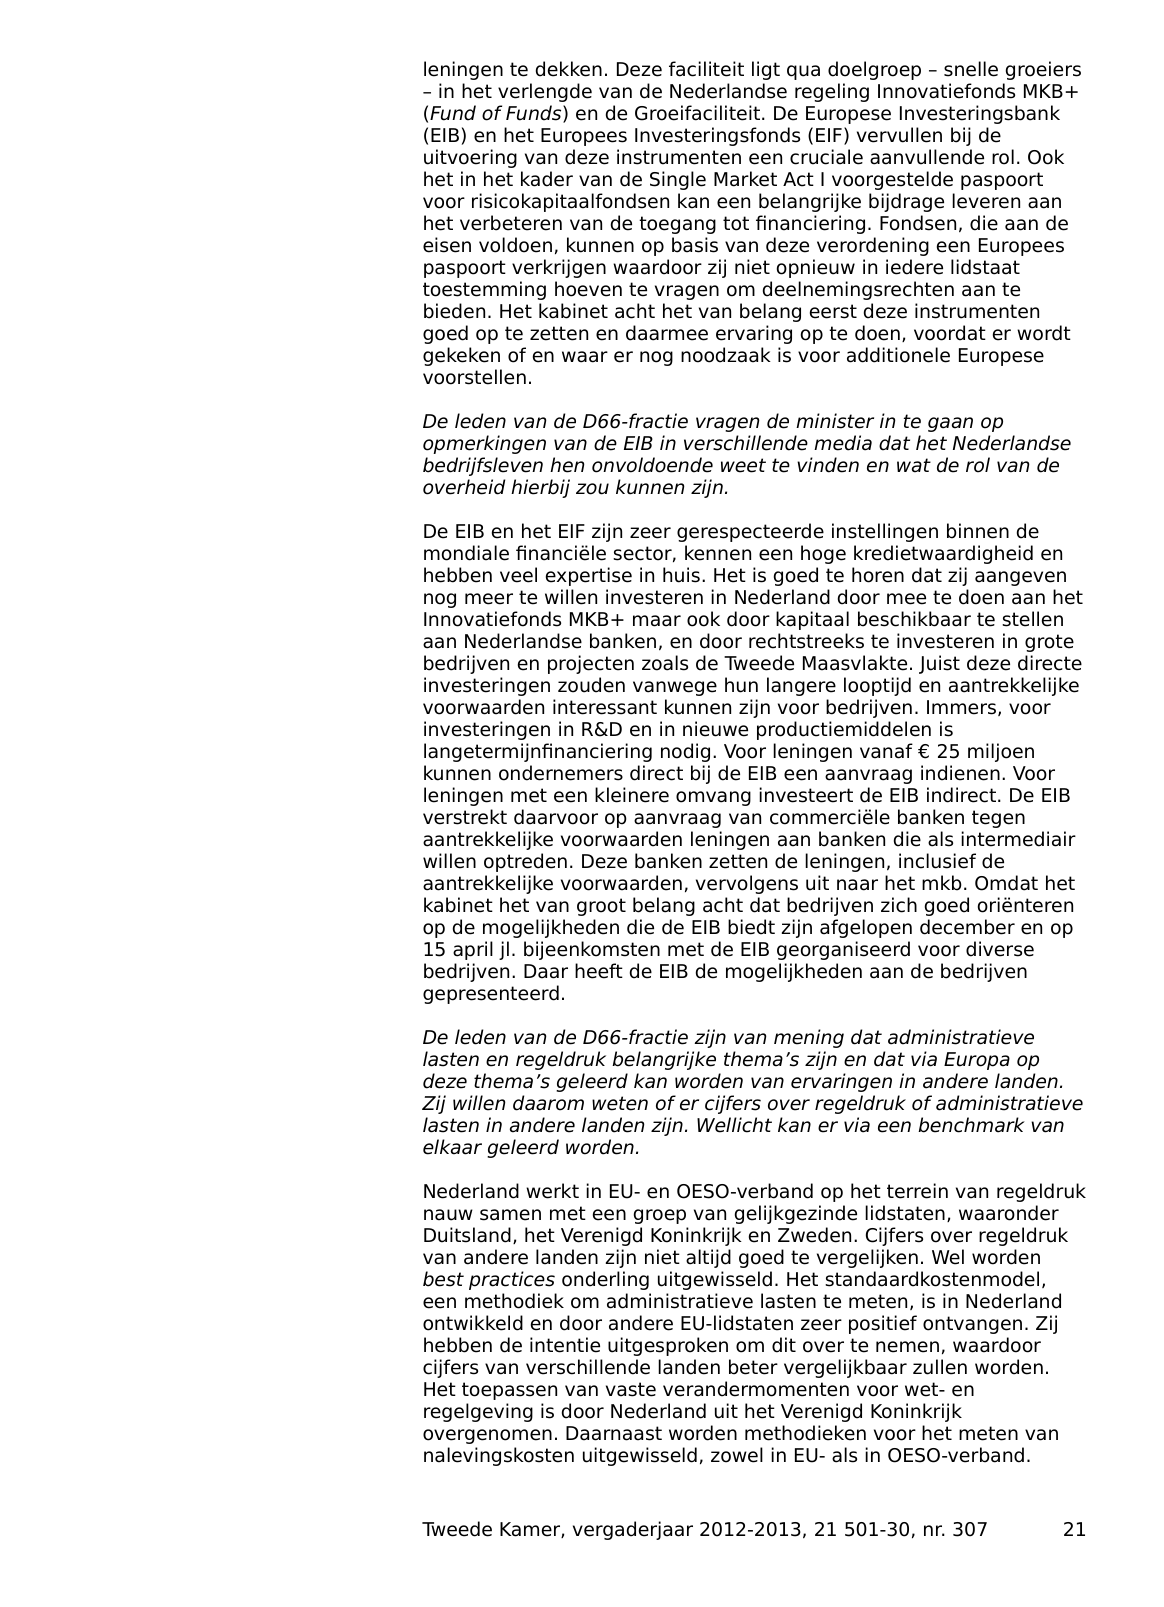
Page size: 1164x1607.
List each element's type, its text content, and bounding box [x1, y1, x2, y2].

text De leden van de D66-fractie vragen de minister in te gaan op opmerkingen van de EIB in verschillende media dat het Nederlandse bedrijfsleven hen onvoldoende weet te vinden en wat de rol van de overheid hierbij zou kunnen zijn. [422, 411, 1087, 499]
text De EIB en het EIF zijn zeer gerespecteerde instellingen binnen de mondiale financiële sector, kennen een hoge kredietwaardigheid en hebben veel expertise in huis. Het is goed te horen dat zij aangeven nog meer te willen investeren in Nederland door mee te doen aan het Innovatiefonds MKB+ maar ook door kapitaal beschikbaar te stellen aan Nederlandse banken, en door rechtstreeks te investeren in grote bedrijven en projecten zoals de Tweede Maasvlakte. Juist deze directe investeringen zouden vanwege hun langere looptijd en aantrekkelijke voorwaarden interessant kunnen zijn voor bedrijven. Immers, voor investeringen in R&D en in nieuwe productiemiddelen is langetermijnfinanciering nodig. Voor leningen vanaf € 25 miljoen kunnen ondernemers direct bij de EIB een aanvraag indienen. Voor leningen met een kleinere omvang investeert de EIB indirect. De EIB verstrekt daarvoor op aanvraag van commerciële banken tegen aantrekkelijke voorwaarden leningen aan banken die als intermediair willen optreden. Deze banken zetten de leningen, inclusief de aantrekkelijke voorwaarden, vervolgens uit naar het mkb. Omdat het kabinet het van groot belang acht dat bedrijven zich goed oriënteren op de mogelijkheden die de EIB biedt zijn afgelopen december en op 15 april jl. bijeenkomsten met de EIB georganiseerd voor diverse bedrijven. Daar heeft de EIB de mogelijkheden aan de bedrijven gepresenteerd. [422, 521, 1087, 1004]
text leningen te dekken. Deze faciliteit ligt qua doelgroep – snelle groeiers – in het verlengde van de Nederlandse regeling Innovatiefonds MKB+ (Fund of Funds) en de Groeifaciliteit. De Europese Investeringsbank (EIB) en het Europees Investeringsfonds (EIF) vervullen bij de uitvoering van deze instrumenten een cruciale aanvullende rol. Ook het in het kader van de Single Market Act I voorgestelde paspoort voor risicokapitaalfondsen kan een belangrijke bijdrage leveren aan het verbeteren van de toegang tot financiering. Fondsen, die aan de eisen voldoen, kunnen op basis van deze verordening een Europees paspoort verkrijgen waardoor zij niet opnieuw in iedere lidstaat toestemming hoeven te vragen om deelnemingsrechten aan te bieden. Het kabinet acht het van belang eerst deze instrumenten goed op te zetten en daarmee ervaring op te doen, voordat er wordt gekeken of en waar er nog noodzaak is voor additionele Europese voorstellen. [422, 59, 1087, 389]
text Nederland werkt in EU- en OESO-verband op het terrein van regeldruk nauw samen met een groep van gelijkgezinde lidstaten, waaronder Duitsland, het Verenigd Koninkrijk en Zweden. Cijfers over regeldruk van andere landen zijn niet altijd goed te vergelijken. Wel worden best practices onderling uitgewisseld. Het standaardkostenmodel, een methodiek om administratieve lasten te meten, is in Nederland ontwikkeld en door andere EU-lidstaten zeer positief ontvangen. Zij hebben de intentie uitgesproken om dit over te nemen, waardoor cijfers van verschillende landen beter vergelijkbaar zullen worden. Het toepassen van vaste verandermomenten voor wet- en regelgeving is door Nederland uit het Verenigd Koninkrijk overgenomen. Daarnaast worden methodieken voor het meten van nalevingskosten uitgewisseld, zowel in EU- als in OESO-verband. [422, 1181, 1087, 1467]
text De leden van de D66-fractie zijn van mening dat administratieve lasten en regeldruk belangrijke thema’s zijn en dat via Europa op deze thema’s geleerd kan worden van ervaringen in andere landen. Zij willen daarom weten of er cijfers over regeldruk of administratieve lasten in andere landen zijn. Wellicht kan er via een benchmark van elkaar geleerd worden. [422, 1027, 1087, 1159]
